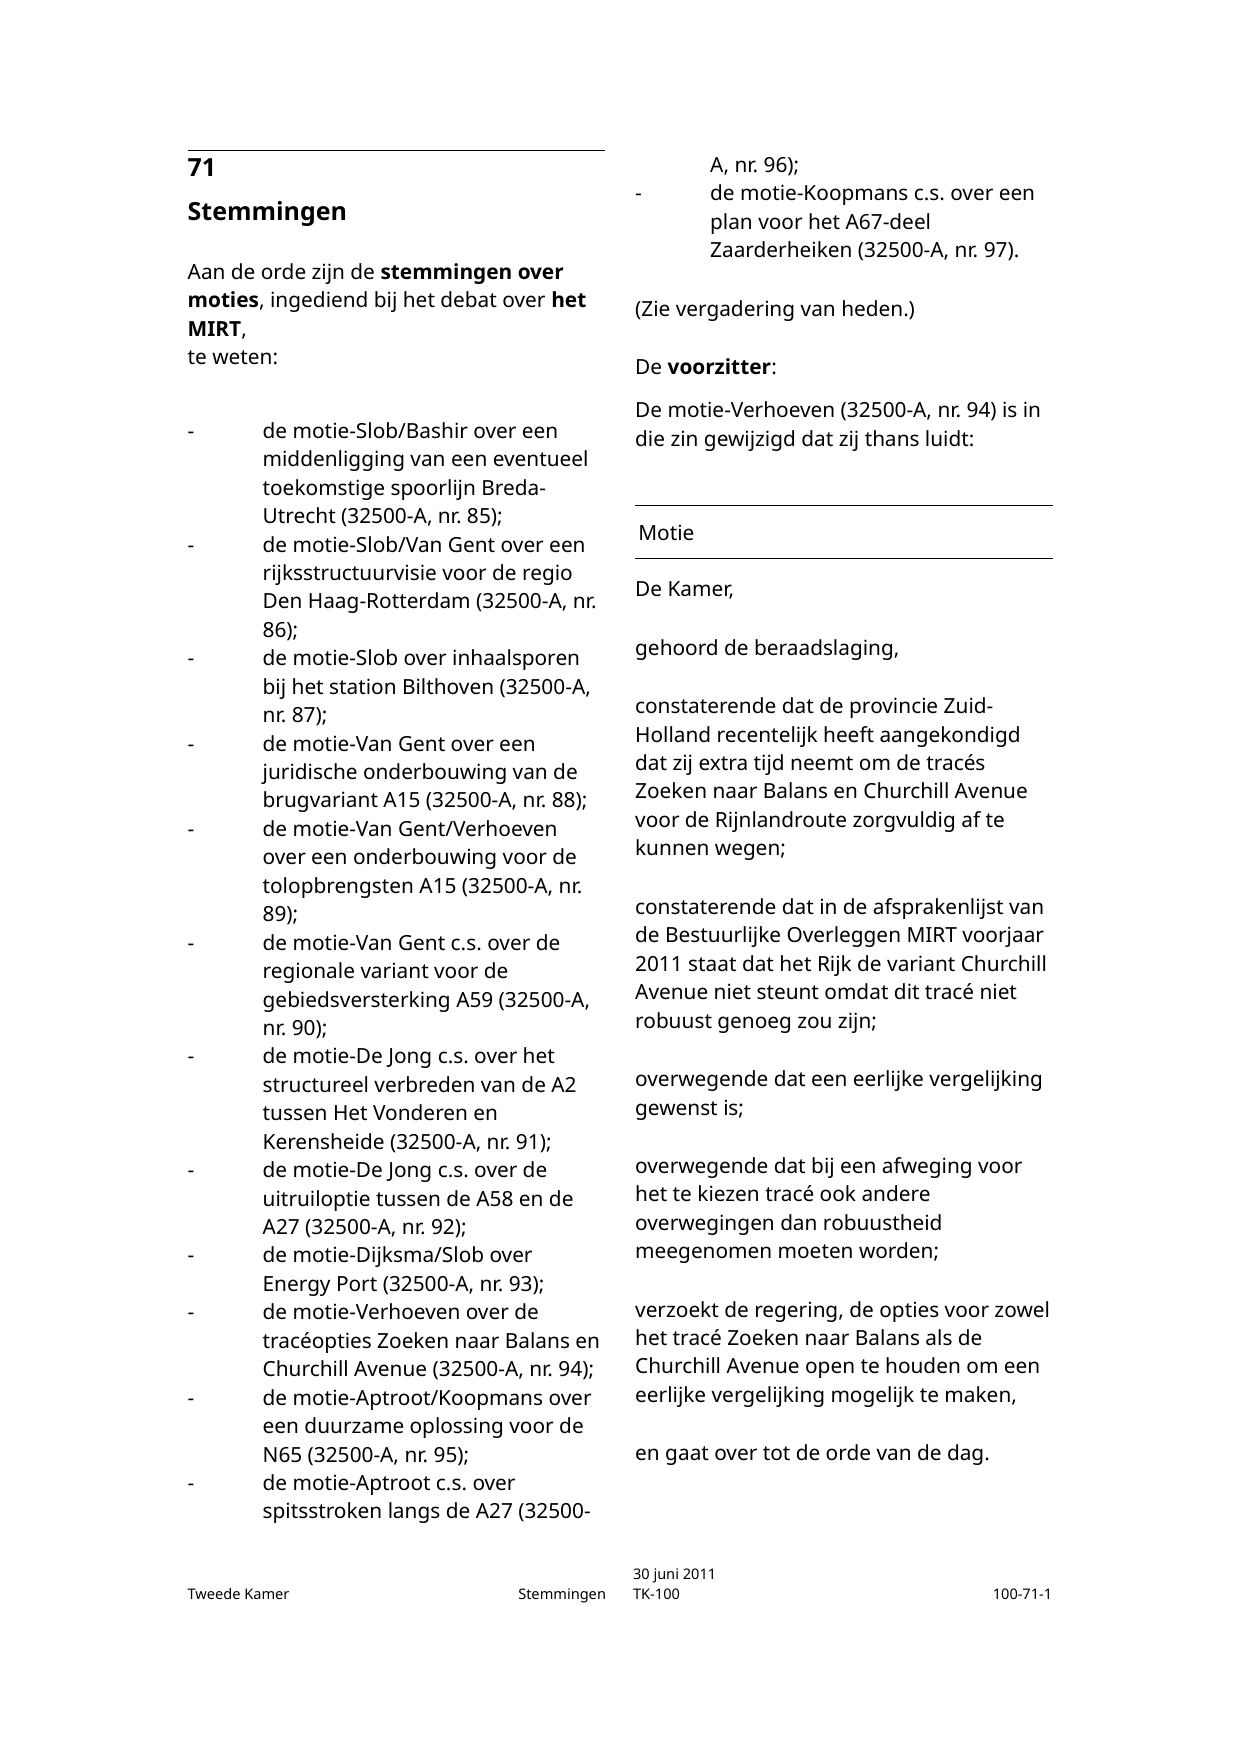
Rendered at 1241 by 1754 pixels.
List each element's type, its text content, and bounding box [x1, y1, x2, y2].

text Aan de orde zijn de stemmingen over moties, ingediend bij het debat over het MIRT, [187, 257, 605, 342]
list de motie-Aptroot c.s. over spitsstroken langs de A27 (32500- [187, 1468, 605, 1525]
text overwegende dat bij een afweging voor het te kiezen tracé ook andere overwegingen dan robuustheid meegenomen moeten worden; [635, 1151, 1053, 1265]
text te weten: [187, 342, 605, 371]
text (Zie vergadering van heden.) [635, 294, 1053, 322]
text overwegende dat een eerlijke vergelijking gewenst is; [635, 1064, 1053, 1121]
text en gaat over tot de orde van de dag. [635, 1438, 1053, 1467]
text constaterende dat de provincie Zuid-Holland recentelijk heeft aangekondigd dat zij extra tijd neemt om de tracés Zoeken naar Balans en Churchill Avenue voor de Rijnlandroute zorgvuldig af te kunnen wegen; [635, 691, 1053, 862]
text gehoord de beraadslaging, [635, 633, 1053, 661]
list de motie-Van Gent c.s. over de regionale variant voor de gebiedsversterking A59 (32500-A, nr. 90); [187, 928, 605, 1042]
list de motie-Van Gent over een juridische onderbouwing van de brugvariant A15 (32500-A, nr. 88); [187, 729, 605, 814]
list A, nr. 96); [635, 150, 1053, 178]
text constaterende dat in de afsprakenlijst van de Bestuurlijke Overleggen MIRT voorjaar 2011 staat dat het Rijk de variant Churchill Avenue niet steunt omdat dit tracé niet robuust genoeg zou zijn; [635, 892, 1053, 1034]
list de motie-Slob/Bashir over een middenligging van een eventueel toekomstige spoorlijn Breda-Utrecht (32500-A, nr. 85); [187, 416, 605, 530]
text 71 [187, 151, 605, 184]
list de motie-De Jong c.s. over het structureel verbreden van de A2 tussen Het Vonderen en Kerensheide (32500-A, nr. 91); [187, 1042, 605, 1155]
list de motie-Dijksma/Slob over Energy Port (32500-A, nr. 93); [187, 1241, 605, 1297]
text De voorzitter: [635, 352, 1053, 381]
text verzoekt de regering, de opties voor zowel het tracé Zoeken naar Balans als de Churchill Avenue open te houden om een eerlijke vergelijking mogelijk te maken, [635, 1295, 1053, 1408]
subtitle Motie [635, 506, 1053, 558]
text De motie-Verhoeven (32500-A, nr. 94) is in die zin gewijzigd dat zij thans luidt: [635, 396, 1053, 452]
text De Kamer, [635, 574, 1053, 603]
list de motie-Van Gent/Verhoeven over een onderbouwing voor de tolopbrengsten A15 (32500-A, nr. 89); [187, 814, 605, 928]
list de motie-Verhoeven over de tracéopties Zoeken naar Balans en Churchill Avenue (32500-A, nr. 94); [187, 1297, 605, 1383]
list de motie-Koopmans c.s. over een plan voor het A67-deel Zaarderheiken (32500-A, nr. 97). [635, 178, 1053, 264]
text Stemmingen [187, 193, 605, 227]
list de motie-Slob over inhaalsporen bij het station Bilthoven (32500-A, nr. 87); [187, 643, 605, 729]
list de motie-Aptroot/Koopmans over een duurzame oplossing voor de N65 (32500-A, nr. 95); [187, 1383, 605, 1468]
list de motie-De Jong c.s. over de uitruiloptie tussen de A58 en de A27 (32500-A, nr. 92); [187, 1155, 605, 1241]
list de motie-Slob/Van Gent over een rijksstructuurvisie voor de regio Den Haag-Rotterdam (32500-A, nr. 86); [187, 530, 605, 643]
